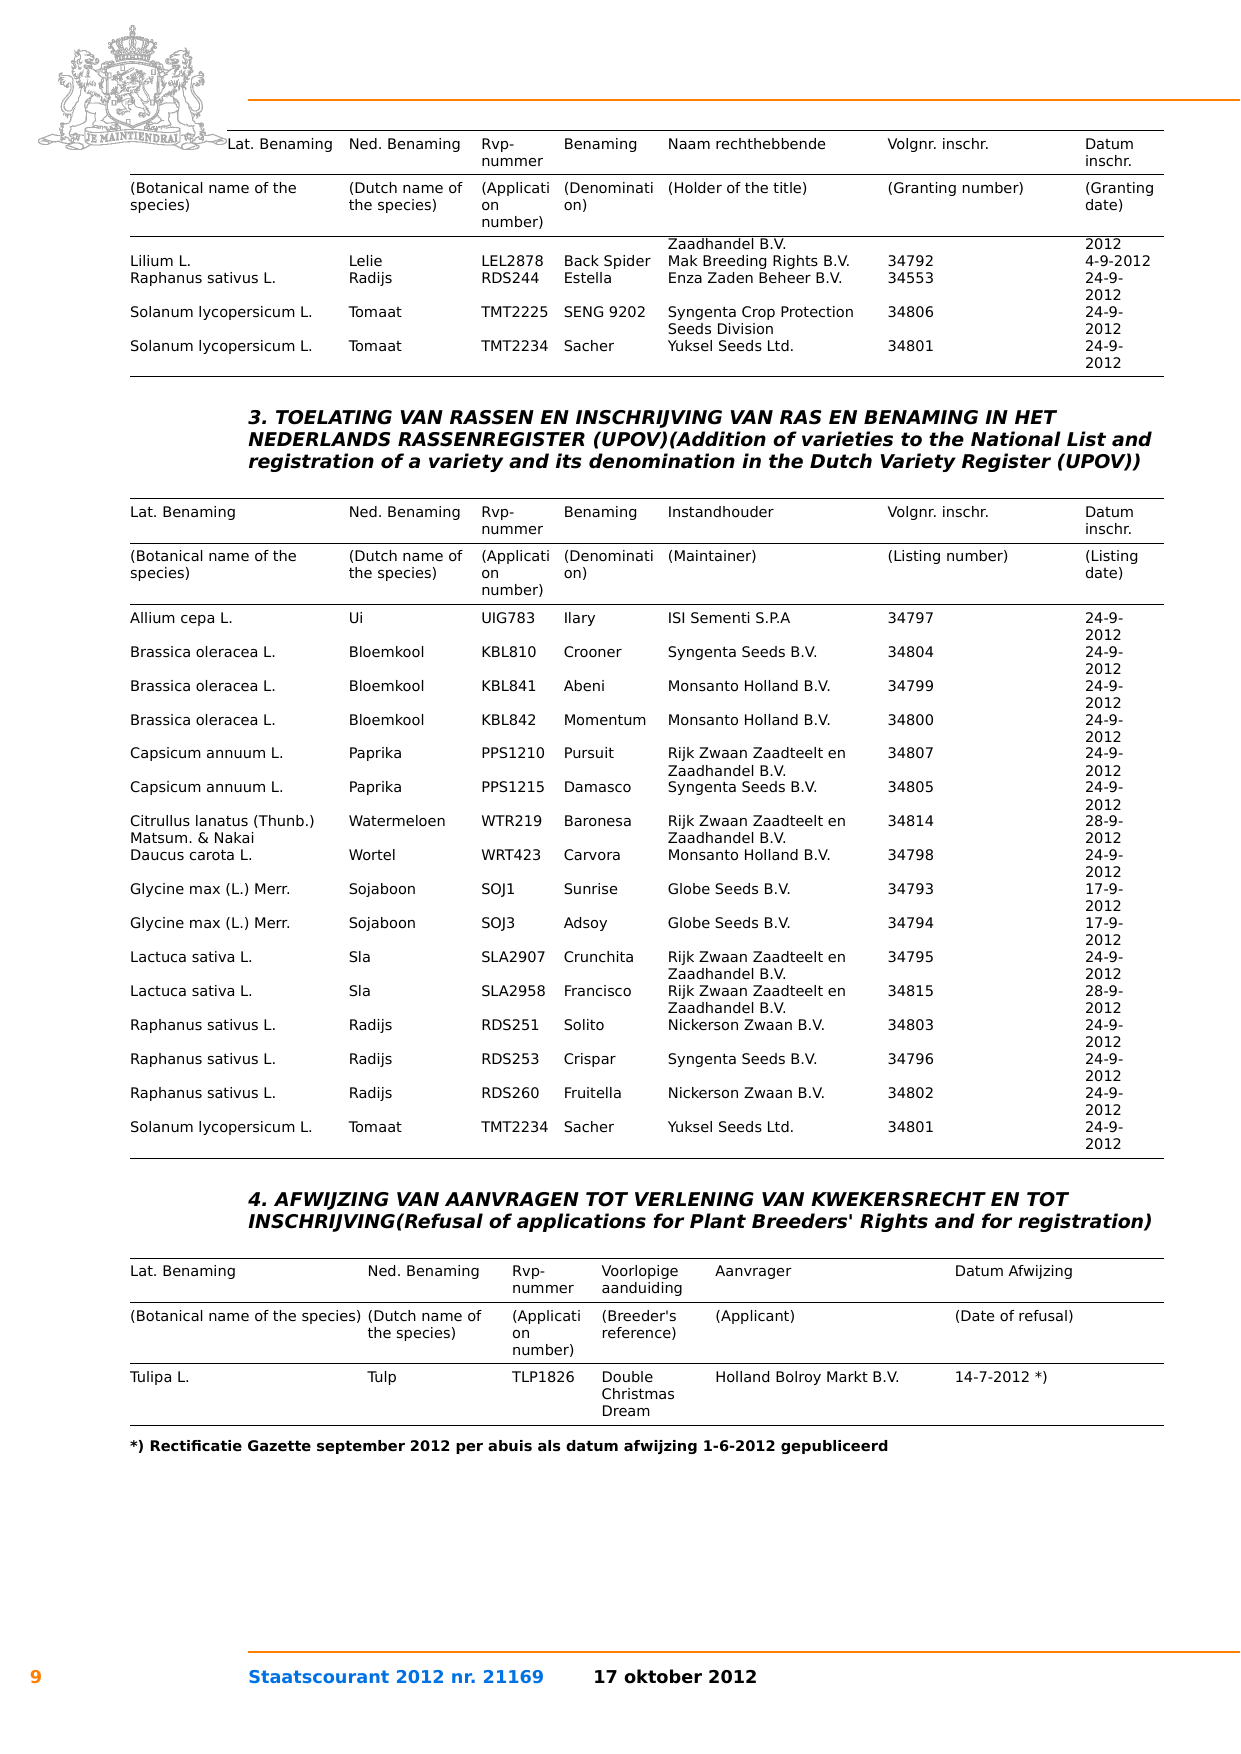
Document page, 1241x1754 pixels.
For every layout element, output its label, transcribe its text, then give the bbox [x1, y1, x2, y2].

table_cell (Dutch name of the species) [343, 544, 475, 604]
table_cell 24-9-2012 [1079, 779, 1163, 813]
table_cell (Granting date) [1079, 175, 1163, 236]
table_cell Lactuca sativa L. [130, 949, 343, 983]
table_cell 34803 [882, 1017, 1079, 1051]
table_cell (Denomination) [558, 544, 662, 604]
table_cell Raphanus sativus L. [130, 1085, 343, 1119]
table_cell 34795 [882, 949, 1079, 983]
table_cell (Application number) [506, 1303, 596, 1363]
table_cell Paprika [343, 745, 475, 779]
table_cell KBL842 [475, 711, 557, 745]
table_cell Momentum [558, 711, 662, 745]
table_cell Rijk Zwaan Zaadteelt en Zaadhandel B.V. [662, 949, 882, 983]
table_cell Solanum lycopersicum L. [130, 304, 343, 337]
table_cell 34815 [882, 983, 1079, 1017]
table_cell Solito [558, 1017, 662, 1051]
table_cell Monsanto Holland B.V. [662, 678, 882, 711]
table_cell 34553 [882, 270, 1079, 303]
table_header Rvp-nummer [506, 1259, 596, 1302]
table_cell 28-9-2012 [1079, 983, 1163, 1017]
table_cell 34799 [882, 678, 1079, 711]
table_cell Lactuca sativa L. [130, 983, 343, 1017]
table_cell Sunrise [558, 881, 662, 915]
table_cell 24-9-2012 [1079, 1119, 1163, 1158]
table_cell SOJ3 [475, 915, 557, 949]
table_cell 34800 [882, 711, 1079, 745]
table_cell TMT2225 [475, 304, 557, 337]
table_cell (Maintainer) [662, 544, 882, 604]
table_cell Nickerson Zwaan B.V. [662, 1017, 882, 1051]
table_cell Daucus carota L. [130, 847, 343, 881]
table_cell LEL2878 [475, 253, 557, 269]
table_cell SLA2958 [475, 983, 557, 1017]
table_cell Crooner [558, 644, 662, 677]
table_cell RDS260 [475, 1085, 557, 1119]
table_cell 24-9-2012 [1079, 678, 1163, 711]
table_cell Wortel [343, 847, 475, 881]
table_cell Double Christmas Dream [596, 1364, 709, 1425]
table_cell 24-9-2012 [1079, 1085, 1163, 1119]
table_cell Yuksel Seeds Ltd. [662, 1119, 882, 1158]
table_cell Syngenta Seeds B.V. [662, 779, 882, 813]
table_cell Glycine max (L.) Merr. [130, 915, 343, 949]
table_cell Sojaboon [343, 881, 475, 915]
table_cell Radijs [343, 1017, 475, 1051]
table_cell Sojaboon [343, 915, 475, 949]
table_cell (Botanical name of the species) [130, 1303, 362, 1363]
table_cell Allium cepa L. [130, 605, 343, 643]
table_cell 24-9-2012 [1079, 847, 1163, 881]
table_cell 34802 [882, 1085, 1079, 1119]
table_header Ned. Benaming [343, 131, 475, 174]
table_cell [882, 237, 1079, 253]
table_cell Yuksel Seeds Ltd. [662, 338, 882, 376]
table_cell Brassica oleracea L. [130, 711, 343, 745]
table_cell PPS1215 [475, 779, 557, 813]
table_cell Back Spider [558, 253, 662, 269]
table_cell Crunchita [558, 949, 662, 983]
table_cell Glycine max (L.) Merr. [130, 881, 343, 915]
table_header Instandhouder [662, 499, 882, 542]
table_cell 24-9-2012 [1079, 605, 1163, 643]
table_header Datum inschr. [1079, 131, 1163, 174]
table_cell Adsoy [558, 915, 662, 949]
table_cell 24-9-2012 [1079, 711, 1163, 745]
table_cell TMT2234 [475, 338, 557, 376]
table_cell Solanum lycopersicum L. [130, 1119, 343, 1158]
table_cell Crispar [558, 1051, 662, 1085]
table_cell (Dutch name of the species) [343, 175, 475, 236]
table_cell 34805 [882, 779, 1079, 813]
table_cell Baronesa [558, 813, 662, 847]
picture [38, 25, 227, 150]
table_cell SOJ1 [475, 881, 557, 915]
table_cell WRT423 [475, 847, 557, 881]
table_cell SENG 9202 [558, 304, 662, 337]
table_header Voorlopige aanduiding [596, 1259, 709, 1302]
table_cell Bloemkool [343, 678, 475, 711]
table_cell Brassica oleracea L. [130, 644, 343, 677]
subtitle 3. TOELATING VAN RASSEN EN INSCHRIJVING VAN RAS EN BENAMING IN HET NEDERLANDS RASSENREGISTER (UPOV)(Addition of varieties to the National List and registration of a variety and its denomination in the Dutch Variety Register (UPOV)) [248, 407, 1163, 473]
table_cell 24-9-2012 [1079, 270, 1163, 303]
table_cell Rijk Zwaan Zaadteelt en Zaadhandel B.V. [662, 983, 882, 1017]
table_cell 4-9-2012 [1079, 253, 1163, 269]
table_cell (Applicant) [709, 1303, 948, 1363]
table_cell Citrullus lanatus (Thunb.) Matsum. & Nakai [130, 813, 343, 847]
table_cell 34796 [882, 1051, 1079, 1085]
table_cell Tulp [362, 1364, 506, 1425]
table_cell 17-9-2012 [1079, 915, 1163, 949]
table_cell Solanum lycopersicum L. [130, 338, 343, 376]
table_header Datum inschr. [1079, 499, 1163, 542]
table_cell 34794 [882, 915, 1079, 949]
table_cell Raphanus sativus L. [130, 1017, 343, 1051]
table_cell (Listing date) [1079, 544, 1163, 604]
table_cell (Botanical name of the species) [130, 544, 343, 604]
table_cell (Denomination) [558, 175, 662, 236]
table_cell 2012 [1079, 237, 1163, 253]
table_cell Rijk Zwaan Zaadteelt en Zaadhandel B.V. [662, 745, 882, 779]
table_cell Radijs [343, 270, 475, 303]
table_cell Raphanus sativus L. [130, 1051, 343, 1085]
table_cell [343, 237, 475, 253]
table_header Datum Afwijzing [949, 1259, 1163, 1302]
table_cell 34806 [882, 304, 1079, 337]
table_cell (Application number) [475, 175, 557, 236]
table_cell Pursuit [558, 745, 662, 779]
table_header Ned. Benaming [362, 1259, 506, 1302]
table_cell 24-9-2012 [1079, 745, 1163, 779]
table_cell Radijs [343, 1051, 475, 1085]
table_header Lat. Benaming [130, 1259, 362, 1302]
table_cell Raphanus sativus L. [130, 270, 343, 303]
table_cell Syngenta Seeds B.V. [662, 644, 882, 677]
table_cell 34804 [882, 644, 1079, 677]
table_cell KBL810 [475, 644, 557, 677]
table_cell (Dutch name of the species) [362, 1303, 506, 1363]
table_cell 14-7-2012 *) [949, 1364, 1163, 1425]
table_cell RDS251 [475, 1017, 557, 1051]
table_cell UIG783 [475, 605, 557, 643]
table_cell Fruitella [558, 1085, 662, 1119]
table_cell TMT2234 [475, 1119, 557, 1158]
subtitle 4. AFWIJZING VAN AANVRAGEN TOT VERLENING VAN KWEKERSRECHT EN TOT INSCHRIJVING(Refusal of applications for Plant Breeders' Rights and for registration) [248, 1189, 1163, 1233]
table_cell Lilium L. [130, 253, 343, 269]
table_cell (Application number) [475, 544, 557, 604]
table_cell Tulipa L. [130, 1364, 362, 1425]
table_cell 34793 [882, 881, 1079, 915]
table_cell 34797 [882, 605, 1079, 643]
table_cell Radijs [343, 1085, 475, 1119]
table_cell Syngenta Seeds B.V. [662, 1051, 882, 1085]
table_header Benaming [558, 499, 662, 542]
table_cell [475, 237, 557, 253]
table_cell Globe Seeds B.V. [662, 915, 882, 949]
table_cell (Breeder's reference) [596, 1303, 709, 1363]
table_header Benaming [558, 131, 662, 174]
table_header Ned. Benaming [343, 499, 475, 542]
table_cell RDS244 [475, 270, 557, 303]
table_cell Brassica oleracea L. [130, 678, 343, 711]
table_cell Ilary [558, 605, 662, 643]
table_cell Paprika [343, 779, 475, 813]
table_header Rvp-nummer [475, 131, 557, 174]
table_cell (Date of refusal) [949, 1303, 1163, 1363]
table_cell ISI Sementi S.P.A [662, 605, 882, 643]
table_cell Sla [343, 983, 475, 1017]
table_cell Carvora [558, 847, 662, 881]
table_cell 24-9-2012 [1079, 304, 1163, 337]
table_cell 34792 [882, 253, 1079, 269]
table_cell 24-9-2012 [1079, 338, 1163, 376]
table_cell (Granting number) [882, 175, 1079, 236]
table_cell 34807 [882, 745, 1079, 779]
table_cell Mak Breeding Rights B.V. [662, 253, 882, 269]
table_cell 34801 [882, 338, 1079, 376]
table_cell Nickerson Zwaan B.V. [662, 1085, 882, 1119]
table_cell 24-9-2012 [1079, 1017, 1163, 1051]
table_cell RDS253 [475, 1051, 557, 1085]
table_cell *) Rectificatie Gazette september 2012 per abuis als datum afwijzing 1-6-2012 gepubliceerd [130, 1426, 1163, 1454]
table_cell Tomaat [343, 338, 475, 376]
table_header Aanvrager [709, 1259, 948, 1302]
table_cell 34801 [882, 1119, 1079, 1158]
table_cell Capsicum annuum L. [130, 779, 343, 813]
table_cell Capsicum annuum L. [130, 745, 343, 779]
table_cell Estella [558, 270, 662, 303]
table_cell [130, 237, 343, 253]
table_cell 34814 [882, 813, 1079, 847]
table_header Volgnr. inschr. [882, 499, 1079, 542]
table_cell Abeni [558, 678, 662, 711]
table_cell Tomaat [343, 1119, 475, 1158]
table_cell Tomaat [343, 304, 475, 337]
table_cell Rijk Zwaan Zaadteelt en Zaadhandel B.V. [662, 813, 882, 847]
table_cell Francisco [558, 983, 662, 1017]
table_cell 24-9-2012 [1079, 949, 1163, 983]
table_cell Lelie [343, 253, 475, 269]
table_cell Syngenta Crop Protection Seeds Division [662, 304, 882, 337]
table_cell PPS1210 [475, 745, 557, 779]
table_cell Bloemkool [343, 711, 475, 745]
table_cell [558, 237, 662, 253]
table_cell Ui [343, 605, 475, 643]
table_cell (Holder of the title) [662, 175, 882, 236]
table_cell Damasco [558, 779, 662, 813]
table_cell Monsanto Holland B.V. [662, 847, 882, 881]
table_header Lat. Benaming [130, 499, 343, 542]
table_cell (Listing number) [882, 544, 1079, 604]
table_cell Holland Bolroy Markt B.V. [709, 1364, 948, 1425]
table_header Naam rechthebbende [662, 131, 882, 174]
table_cell Globe Seeds B.V. [662, 881, 882, 915]
table_cell Enza Zaden Beheer B.V. [662, 270, 882, 303]
table_cell 34798 [882, 847, 1079, 881]
table_header Lat. Benaming [130, 131, 343, 174]
table_cell 17-9-2012 [1079, 881, 1163, 915]
table_cell TLP1826 [506, 1364, 596, 1425]
table_cell 28-9-2012 [1079, 813, 1163, 847]
table_cell Watermeloen [343, 813, 475, 847]
table_cell Sacher [558, 1119, 662, 1158]
table_cell Zaadhandel B.V. [662, 237, 882, 253]
table_cell Sla [343, 949, 475, 983]
table_cell 24-9-2012 [1079, 644, 1163, 677]
table_cell WTR219 [475, 813, 557, 847]
table_header Volgnr. inschr. [882, 131, 1079, 174]
table_cell Sacher [558, 338, 662, 376]
table_cell 24-9-2012 [1079, 1051, 1163, 1085]
table_header Rvp-nummer [475, 499, 557, 542]
table_cell Bloemkool [343, 644, 475, 677]
table_cell SLA2907 [475, 949, 557, 983]
table_cell (Botanical name of the species) [130, 175, 343, 236]
table_cell Monsanto Holland B.V. [662, 711, 882, 745]
table_cell KBL841 [475, 678, 557, 711]
